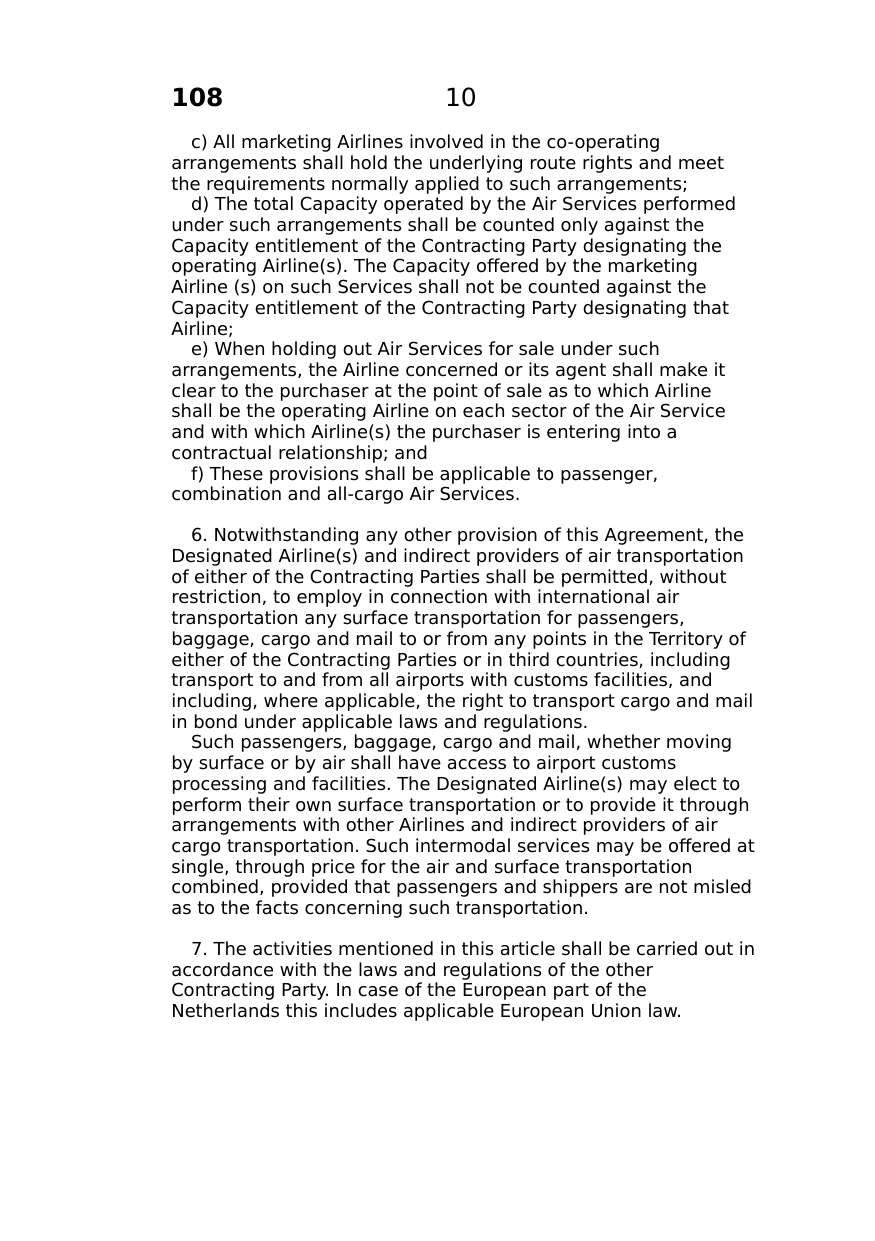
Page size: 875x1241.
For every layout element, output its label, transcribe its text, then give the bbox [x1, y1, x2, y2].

text f) These provisions shall be applicable to passenger, combination and all-cargo Air Services. [171, 463, 756, 505]
text Such passengers, baggage, cargo and mail, whether moving by surface or by air shall have access to airport customs processing and facilities. The Designated Airline(s) may elect to perform their own surface transportation or to provide it through arrangements with other Airlines and indirect providers of air cargo transportation. Such intermodal services may be offered at single, through price for the air and surface transportation combined, provided that passengers and shippers are not misled as to the facts concerning such transportation. [171, 732, 756, 919]
text c) All marketing Airlines involved in the co-operating arrangements shall hold the underlying route rights and meet the requirements normally applied to such arrangements; [171, 132, 756, 194]
text e) When holding out Air Services for sale under such arrangements, the Airline concerned or its agent shall make it clear to the purchaser at the point of sale as to which Airline shall be the operating Airline on each sector of the Air Service and with which Airline(s) the purchaser is entering into a contractual relationship; and [171, 339, 756, 463]
text 7. The activities mentioned in this article shall be carried out in accordance with the laws and regulations of the other Contracting Party. In case of the European part of the Netherlands this includes applicable European Union law. [171, 939, 756, 1022]
text 6. Notwithstanding any other provision of this Agreement, the Designated Airline(s) and indirect providers of air transportation of either of the Contracting Parties shall be permitted, without restriction, to employ in connection with international air transportation any surface transportation for passengers, baggage, cargo and mail to or from any points in the Territory of either of the Contracting Parties or in third countries, including transport to and from all airports with customs facilities, and including, where applicable, the right to transport cargo and mail in bond under applicable laws and regulations. [171, 525, 756, 732]
text d) The total Capacity operated by the Air Services performed under such arrangements shall be counted only against the Capacity entitlement of the Contracting Party designating the operating Airline(s). The Capacity offered by the marketing Airline (s) on such Services shall not be counted against the Capacity entitlement of the Contracting Party designating that Airline; [171, 194, 756, 339]
